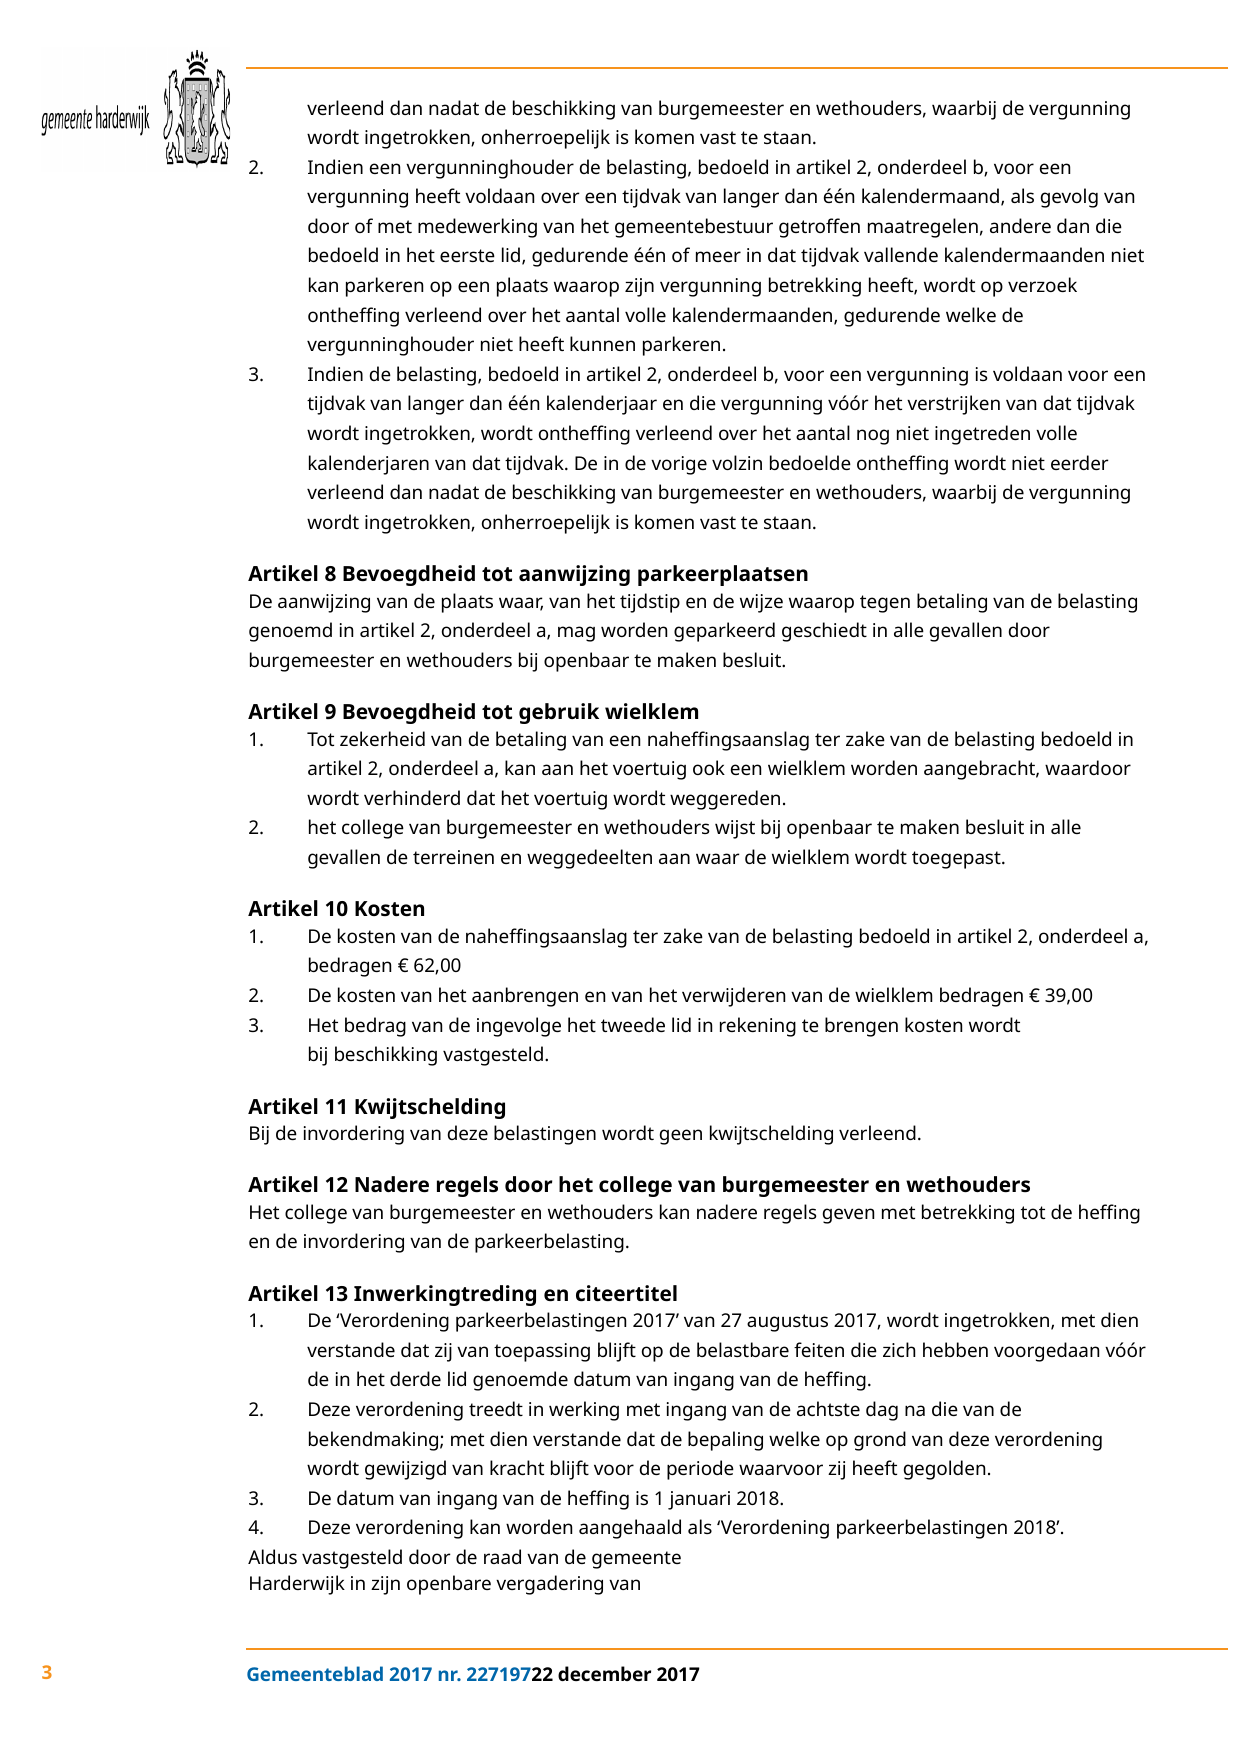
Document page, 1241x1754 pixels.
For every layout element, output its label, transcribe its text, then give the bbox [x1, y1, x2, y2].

list Indien de belasting, bedoeld in artikel 2, onderdeel b, voor een vergunning is voldaan voor een tijdvak van langer dan één kalenderjaar en die vergunning vóór het verstrijken van dat tijdvak wordt ingetrokken, wordt ontheffing verleend over het aantal nog niet ingetreden volle kalenderjaren van dat tijdvak. De in de vorige volzin bedoelde ontheffing wordt niet eerder verleend dan nadat de beschikking van burgemeester en wethouders, waarbij de vergunning wordt ingetrokken, onherroepelijk is komen vast te staan. [248, 361, 1152, 535]
text Het college van burgemeester en wethouders kan nadere regels geven met betrekking tot de heffing en de invordering van de parkeerbelasting. [248, 1199, 1152, 1254]
list De kosten van het aanbrengen en van het verwijderen van de wielklem bedragen € 39,00 [248, 982, 1152, 1008]
list Het bedrag van de ingevolge het tweede lid in rekening te brengen kosten wordt bij beschikking vastgesteld. [248, 1012, 1152, 1067]
text Harderwijk in zijn openbare vergadering van [248, 1570, 1152, 1596]
list De datum van ingang van de heffing is 1 januari 2018. [248, 1485, 1152, 1511]
text Artikel 12 Nadere regels door het college van burgemeester en wethouders [248, 1171, 1152, 1199]
list Deze verordening kan worden aangehaald als ‘Verordening parkeerbelastingen 2018’. [248, 1514, 1152, 1540]
list De ‘Verordening parkeerbelastingen 2017’ van 27 augustus 2017, wordt ingetrokken, met dien verstande dat zij van toepassing blijft op de belastbare feiten die zich hebben voorgedaan vóór de in het derde lid genoemde datum van ingang van de heffing. [248, 1307, 1152, 1392]
text Artikel 10 Kosten [248, 894, 1152, 923]
list verleend dan nadat de beschikking van burgemeester en wethouders, waarbij de vergunning wordt ingetrokken, onherroepelijk is komen vast te staan. [248, 95, 1152, 150]
list De kosten van de naheffingsaanslag ter zake van de belasting bedoeld in artikel 2, onderdeel a, bedragen € 62,00 [248, 923, 1152, 978]
text Bij de invordering van deze belastingen wordt geen kwijtschelding verleend. [248, 1120, 1152, 1146]
text Artikel 13 Inwerkingtreding en citeertitel [248, 1279, 1152, 1307]
list Tot zekerheid van de betaling van een naheffingsaanslag ter zake van de belasting bedoeld in artikel 2, onderdeel a, kan aan het voertuig ook een wielklem worden aangebracht, waardoor wordt verhinderd dat het voertuig wordt weggereden. [248, 726, 1152, 811]
picture [41, 47, 231, 172]
list het college van burgemeester en wethouders wijst bij openbaar te maken besluit in alle gevallen de terreinen en weggedeelten aan waar de wielklem wordt toegepast. [248, 814, 1152, 870]
list Deze verordening treedt in werking met ingang van de achtste dag na die van de bekendmaking; met dien verstande dat de bepaling welke op grond van deze verordening wordt gewijzigd van kracht blijft voor de periode waarvoor zij heeft gegolden. [248, 1396, 1152, 1481]
text De aanwijzing van de plaats waar, van het tijdstip en de wijze waarop tegen betaling van de belasting genoemd in artikel 2, onderdeel a, mag worden geparkeerd geschiedt in alle gevallen door burgemeester en wethouders bij openbaar te maken besluit. [248, 588, 1152, 673]
text Artikel 8 Bevoegdheid tot aanwijzing parkeerplaatsen [248, 559, 1152, 588]
text Aldus vastgesteld door de raad van de gemeente [248, 1544, 1152, 1570]
text Artikel 9 Bevoegdheid tot gebruik wielklem [248, 697, 1152, 726]
list Indien een vergunninghouder de belasting, bedoeld in artikel 2, onderdeel b, voor een vergunning heeft voldaan over een tijdvak van langer dan één kalendermaand, als gevolg van door of met medewerking van het gemeentebestuur getroffen maatregelen, andere dan die bedoeld in het eerste lid, gedurende één of meer in dat tijdvak vallende kalendermaanden niet kan parkeren op een plaats waarop zijn vergunning betrekking heeft, wordt op verzoek ontheffing verleend over het aantal volle kalendermaanden, gedurende welke de vergunninghouder niet heeft kunnen parkeren. [248, 154, 1152, 357]
text Artikel 11 Kwijtschelding [248, 1092, 1152, 1120]
